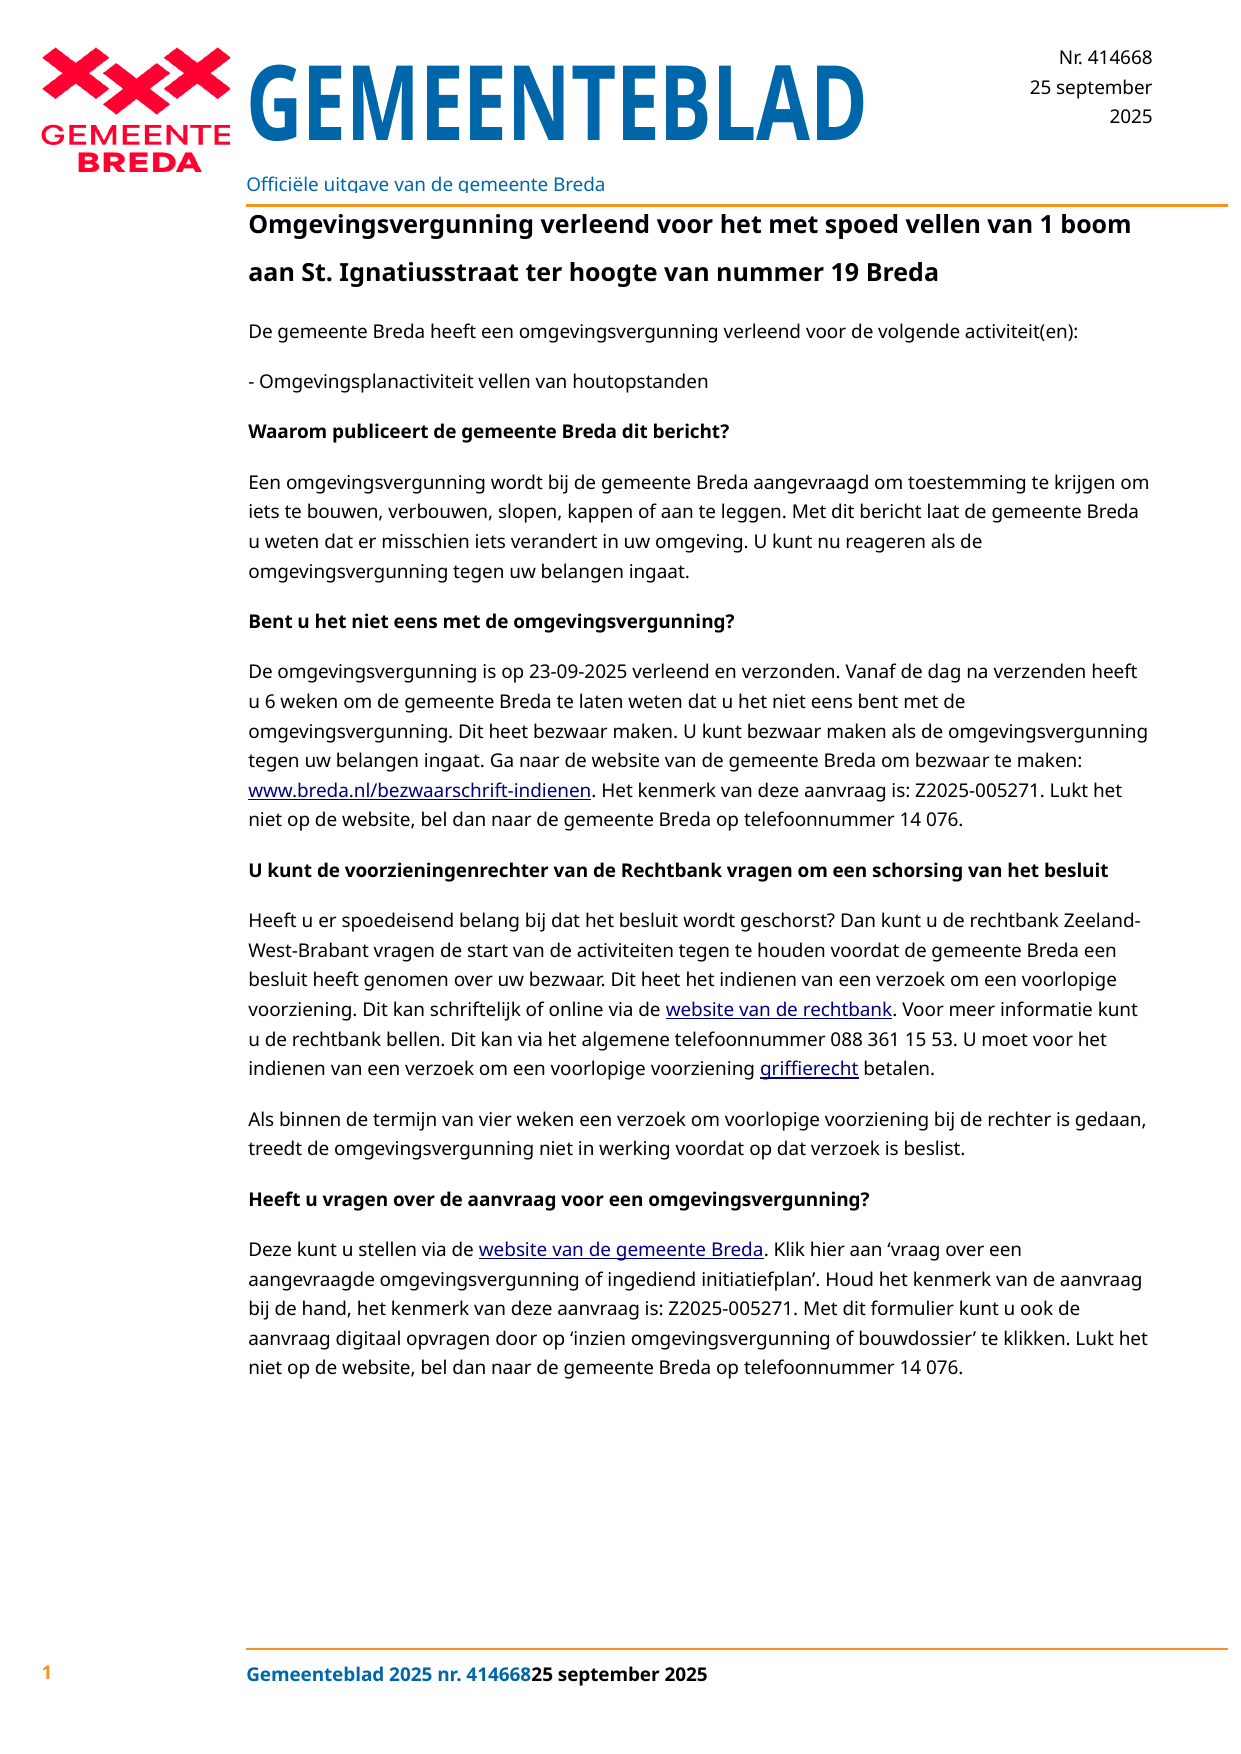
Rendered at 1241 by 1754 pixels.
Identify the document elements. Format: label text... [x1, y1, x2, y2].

text Heeft u er spoedeisend belang bij dat het besluit wordt geschorst? Dan kunt u de rechtbank Zeeland-West-Brabant vragen de start van de activiteiten tegen te houden voordat de gemeente Breda een besluit heeft genomen over uw bezwaar. Dit heet het indienen van een verzoek om een voorlopige voorziening. Dit kan schriftelijk of online via de website van de rechtbank. Voor meer informatie kunt u de rechtbank bellen. Dit kan via het algemene telefoonnummer 088 361 15 53. U moet voor het indienen van een verzoek om een voorlopige voorziening griffierecht betalen. [248, 907, 1152, 1081]
text - Omgevingsplanactiviteit vellen van houtopstanden [248, 368, 1152, 394]
text Bent u het niet eens met de omgevingsvergunning? [248, 608, 1152, 634]
text De gemeente Breda heeft een omgevingsvergunning verleend voor de volgende activiteit(en): [248, 318, 1152, 344]
picture [41, 47, 231, 172]
text Een omgevingsvergunning wordt bij de gemeente Breda aangevraagd om toestemming te krijgen om iets te bouwen, verbouwen, slopen, kappen of aan te leggen. Met dit bericht laat de gemeente Breda u weten dat er misschien iets verandert in uw omgeving. U kunt nu reageren als de omgevingsvergunning tegen uw belangen ingaat. [248, 469, 1152, 584]
text Als binnen de termijn van vier weken een verzoek om voorlopige voorziening bij de rechter is gedaan, treedt de omgevingsvergunning niet in werking voordat op dat verzoek is beslist. [248, 1106, 1152, 1161]
text Omgevingsvergunning verleend voor het met spoed vellen van 1 boom aan St. Ignatiusstraat ter hoogte van nummer 19 Breda [248, 207, 1152, 288]
text Heeft u vragen over de aanvraag voor een omgevingsvergunning? [248, 1186, 1152, 1212]
text Deze kunt u stellen via de website van de gemeente Breda. Klik hier aan ‘vraag over een aangevraagde omgevingsvergunning of ingediend initiatiefplan’. Houd het kenmerk van de aanvraag bij de hand, het kenmerk van deze aanvraag is: Z2025-005271. Met dit formulier kunt u ook de aanvraag digitaal opvragen door op ‘inzien omgevingsvergunning of bouwdossier’ te klikken. Lukt het niet op de website, bel dan naar de gemeente Breda op telefoonnummer 14 076. [248, 1236, 1152, 1380]
text Waarom publiceert de gemeente Breda dit bericht? [248, 419, 1152, 444]
text U kunt de voorzieningenrechter van de Rechtbank vragen om een schorsing van het besluit [248, 857, 1152, 883]
text De omgevingsvergunning is op 23-09-2025 verleend en verzonden. Vanaf de dag na verzenden heeft u 6 weken om de gemeente Breda te laten weten dat u het niet eens bent met de omgevingsvergunning. Dit heet bezwaar maken. U kunt bezwaar maken als de omgevingsvergunning tegen uw belangen ingaat. Ga naar de website van de gemeente Breda om bezwaar te maken: www.breda.nl/bezwaarschrift-indienen. Het kenmerk van deze aanvraag is: Z2025-005271. Lukt het niet op de website, bel dan naar de gemeente Breda op telefoonnummer 14 076. [248, 659, 1152, 832]
